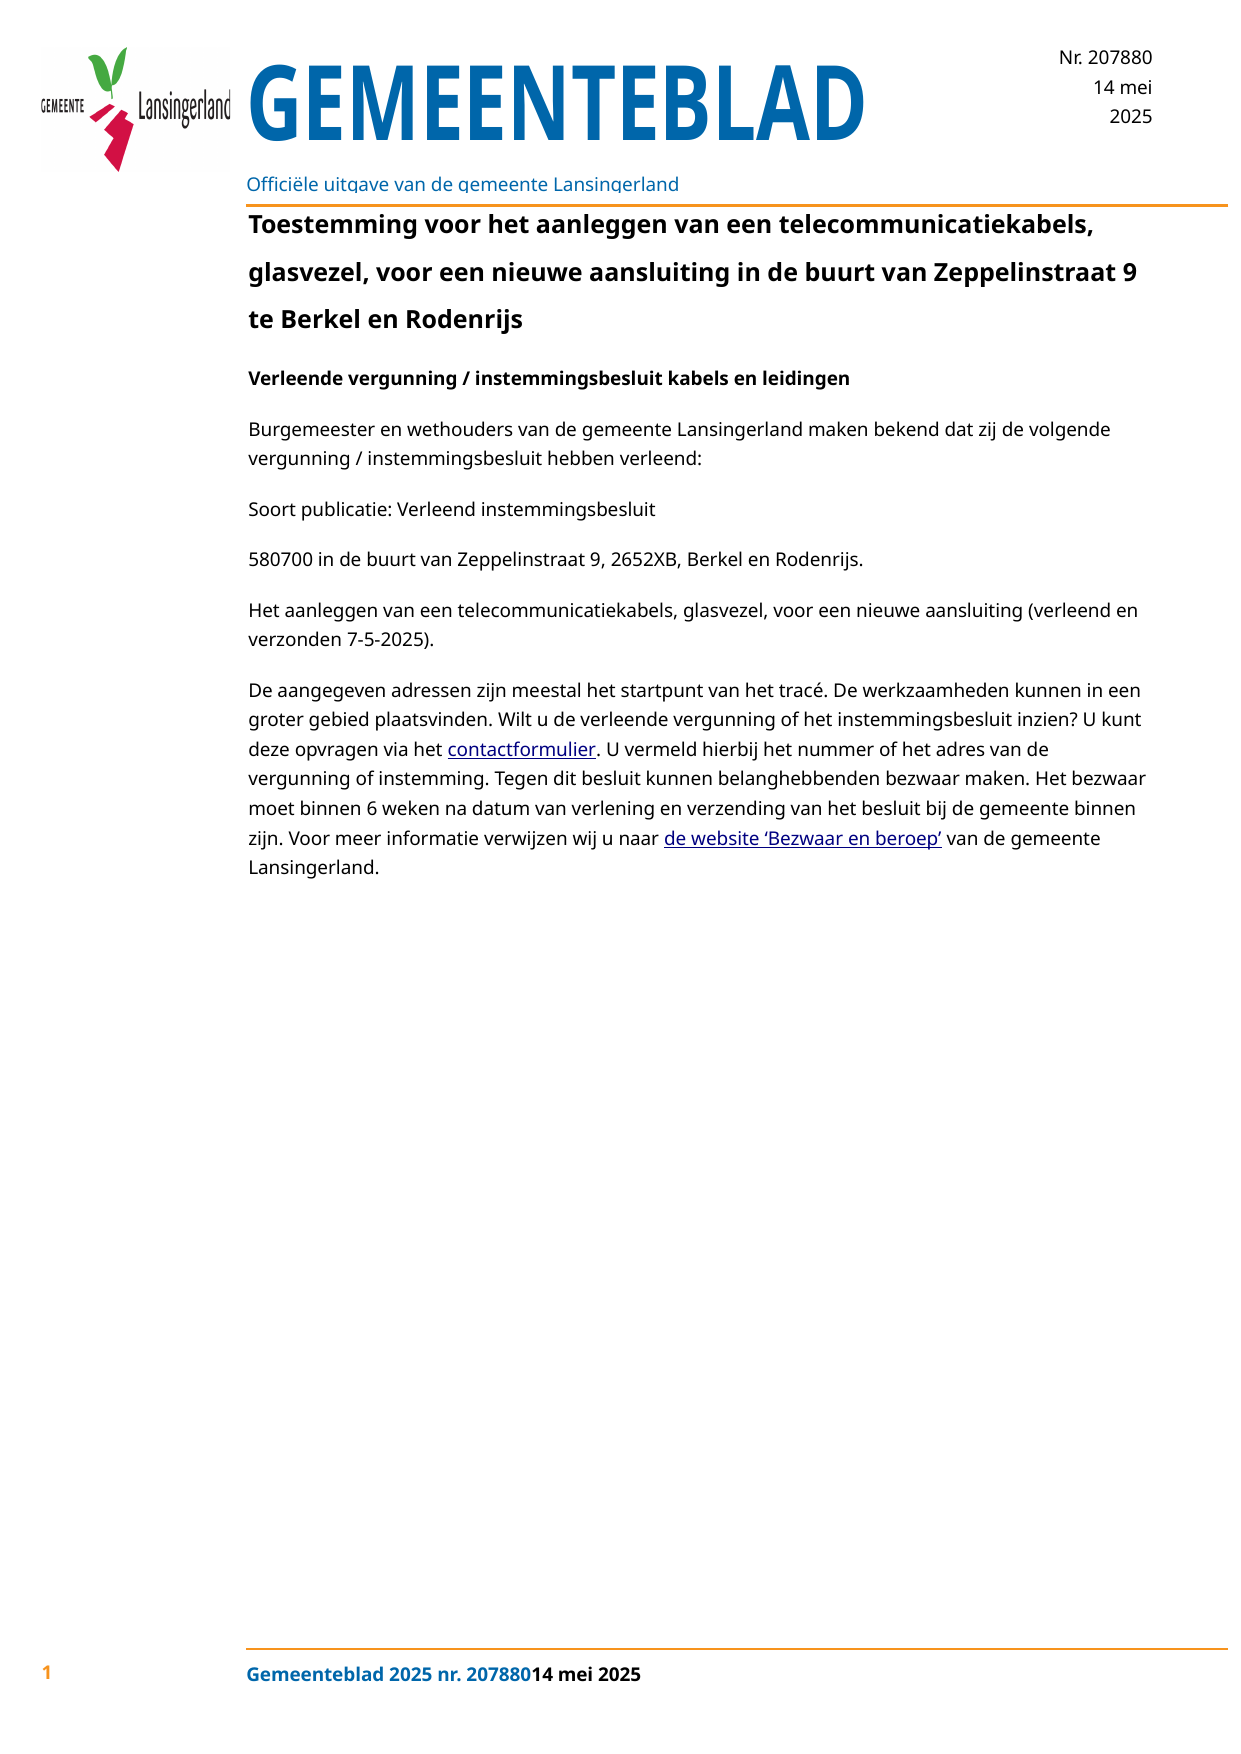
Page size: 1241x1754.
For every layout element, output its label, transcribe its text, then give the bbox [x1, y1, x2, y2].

text Het aanleggen van een telecommunicatiekabels, glasvezel, voor een nieuwe aansluiting (verleend en verzonden 7-5-2025). [248, 597, 1152, 652]
picture [41, 47, 231, 172]
text Burgemeester en wethouders van de gemeente Lansingerland maken bekend dat zij de volgende vergunning / instemmingsbesluit hebben verleend: [248, 416, 1152, 471]
text De aangegeven adressen zijn meestal het startpunt van het tracé. De werkzaamheden kunnen in een groter gebied plaatsvinden. Wilt u de verleende vergunning of het instemmingsbesluit inzien? U kunt deze opvragen via het contactformulier. U vermeld hierbij het nummer of het adres van de vergunning of instemming. Tegen dit besluit kunnen belanghebbenden bezwaar maken. Het bezwaar moet binnen 6 weken na datum van verlening en verzending van het besluit bij de gemeente binnen zijn. Voor meer informatie verwijzen wij u naar de website ‘Bezwaar en beroep’ van de gemeente Lansingerland. [248, 677, 1152, 880]
text Soort publicatie: Verleend instemmingsbesluit [248, 496, 1152, 522]
text Toestemming voor het aanleggen van een telecommunicatiekabels, glasvezel, voor een nieuwe aansluiting in de buurt van Zeppelinstraat 9 te Berkel en Rodenrijs [248, 207, 1152, 336]
text Verleende vergunning / instemmingsbesluit kabels en leidingen [248, 366, 1152, 391]
text 580700 in de buurt van Zeppelinstraat 9, 2652XB, Berkel en Rodenrijs. [248, 546, 1152, 572]
